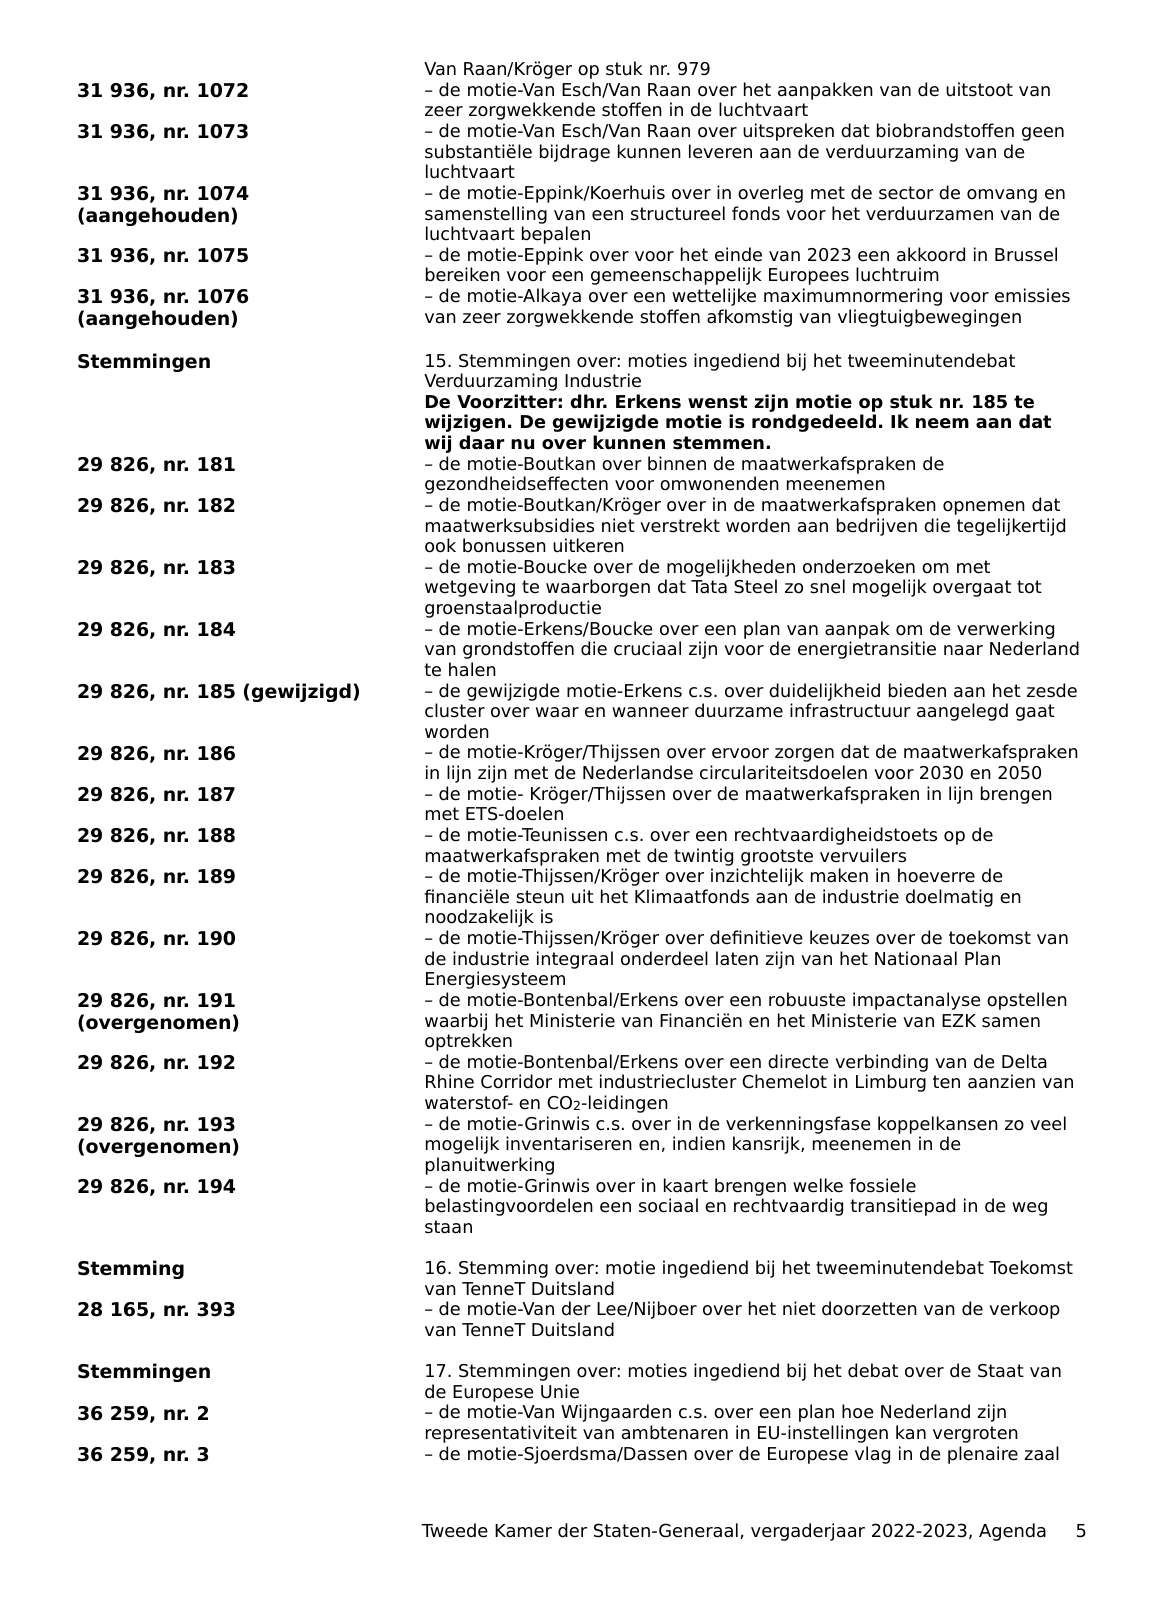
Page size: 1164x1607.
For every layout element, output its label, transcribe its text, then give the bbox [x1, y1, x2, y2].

table_cell – de gewijzigde motie-Erkens c.s. over duidelijkheid bieden aan het zesde cluster over waar en wanneer duurzame infrastructuur aangelegd gaat worden [418, 681, 1087, 742]
table_cell Stemmingen [77, 351, 401, 392]
table_cell Stemmingen [77, 1361, 401, 1402]
table_cell 29 826, nr. 186 [77, 743, 401, 784]
table_cell 16. Stemming over: motie ingediend bij het tweeminutendebat Toekomst van TenneT Duitsland [418, 1258, 1087, 1299]
table_cell [77, 59, 401, 80]
table_cell De Voorzitter: dhr. Erkens wenst zijn motie op stuk nr. 185 te wijzigen. De gewijzigde motie is rondgedeeld. Ik neem aan dat wij daar nu over kunnen stemmen. [418, 392, 1087, 454]
table_cell – de motie-Grinwis c.s. over in de verkenningsfase koppelkansen zo veel mogelijk inventariseren en, indien kansrijk, meenemen in de planuitwerking [418, 1114, 1087, 1176]
table_cell – de motie-Boucke over de mogelijkheden onderzoeken om met wetgeving te waarborgen dat Tata Steel zo snel mogelijk overgaat tot groenstaalproductie [418, 557, 1087, 619]
table_cell 17. Stemmingen over: moties ingediend bij het debat over de Staat van de Europese Unie [418, 1361, 1087, 1402]
table_cell 29 826, nr. 182 [77, 495, 401, 557]
table_cell – de motie- Kröger/Thijssen over de maatwerkafspraken in lijn brengen met ETS-doelen [418, 784, 1087, 825]
table_cell [418, 330, 1087, 351]
table_cell [401, 495, 418, 557]
table_cell [401, 245, 418, 286]
table_cell [401, 619, 418, 681]
table_cell 29 826, nr. 194 [77, 1176, 401, 1237]
table_cell [401, 392, 418, 454]
table_cell 31 936, nr. 1075 [77, 245, 401, 286]
table_cell – de motie-Alkaya over een wettelijke maximumnormering voor emissies van zeer zorgwekkende stoffen afkomstig van vliegtuigbewegingen [418, 286, 1087, 330]
table_cell [401, 866, 418, 928]
table_cell [401, 80, 418, 121]
table_cell [401, 286, 418, 330]
table_cell 29 826, nr. 183 [77, 557, 401, 619]
table_cell – de motie-Van Esch/Van Raan over uitspreken dat biobrandstoffen geen substantiële bijdrage kunnen leveren aan de verduurzaming van de luchtvaart [418, 121, 1087, 183]
table_cell – de motie-Boutkan/Kröger over in de maatwerkafspraken opnemen dat maatwerksubsidies niet verstrekt worden aan bedrijven die tegelijkertijd ook bonussen uitkeren [418, 495, 1087, 557]
table_cell [77, 392, 401, 454]
table_cell 31 936, nr. 1072 [77, 80, 401, 121]
table_cell 29 826, nr. 188 [77, 825, 401, 866]
table_cell [401, 1341, 418, 1361]
table_cell 29 826, nr. 181 [77, 454, 401, 495]
table_cell 31 936, nr. 1073 [77, 121, 401, 183]
table_cell 29 826, nr. 190 [77, 928, 401, 990]
table_cell [77, 330, 401, 351]
table_cell 36 259, nr. 2 [77, 1403, 401, 1444]
table_cell [77, 1341, 401, 1361]
table_cell 36 259, nr. 3 [77, 1444, 401, 1466]
table_cell 29 826, nr. 185 (gewijzigd) [77, 681, 401, 742]
table_cell [401, 330, 418, 351]
table_cell [401, 784, 418, 825]
table_cell 29 826, nr. 184 [77, 619, 401, 681]
table_cell – de motie-Bontenbal/Erkens over een robuuste impactanalyse opstellen waarbij het Ministerie van Financiën en het Ministerie van EZK samen optrekken [418, 990, 1087, 1052]
table_cell [401, 1403, 418, 1444]
table_cell [401, 1361, 418, 1402]
table_cell [401, 681, 418, 742]
table_cell [401, 1238, 418, 1258]
table_cell [418, 1238, 1087, 1258]
table_cell 28 165, nr. 393 [77, 1299, 401, 1341]
table_cell [401, 1114, 418, 1176]
table_cell – de motie-Eppink/Koerhuis over in overleg met de sector de omvang en samenstelling van een structureel fonds voor het verduurzamen van de luchtvaart bepalen [418, 183, 1087, 245]
table_cell 29 826, nr. 192 [77, 1052, 401, 1114]
table_cell [401, 557, 418, 619]
table_cell [418, 1341, 1087, 1361]
table_cell [401, 351, 418, 392]
table_cell 29 826, nr. 193 (overgenomen) [77, 1114, 401, 1176]
table_cell [77, 1238, 401, 1258]
table_cell – de motie-Teunissen c.s. over een rechtvaardigheidstoets op de maatwerkafspraken met de twintig grootste vervuilers [418, 825, 1087, 866]
table_cell 15. Stemmingen over: moties ingediend bij het tweeminutendebat Verduurzaming Industrie [418, 351, 1087, 392]
table_cell – de motie-Boutkan over binnen de maatwerkafspraken de gezondheidseffecten voor omwonenden meenemen [418, 454, 1087, 495]
table_cell 29 826, nr. 187 [77, 784, 401, 825]
table_cell [401, 743, 418, 784]
table_cell 31 936, nr. 1076 (aangehouden) [77, 286, 401, 330]
table_cell [401, 1052, 418, 1114]
table_cell 29 826, nr. 189 [77, 866, 401, 928]
table_cell [401, 59, 418, 80]
table_cell – de motie-Bontenbal/Erkens over een directe verbinding van de Delta Rhine Corridor met industriecluster Chemelot in Limburg ten aanzien van waterstof- en CO2-leidingen [418, 1052, 1087, 1114]
table_cell – de motie-Kröger/Thijssen over ervoor zorgen dat de maatwerkafspraken in lijn zijn met de Nederlandse circulariteitsdoelen voor 2030 en 2050 [418, 743, 1087, 784]
table_cell – de motie-Van Esch/Van Raan over het aanpakken van de uitstoot van zeer zorgwekkende stoffen in de luchtvaart [418, 80, 1087, 121]
table_cell [401, 1176, 418, 1237]
table_cell [401, 825, 418, 866]
table_cell 31 936, nr. 1074 (aangehouden) [77, 183, 401, 245]
table_cell – de motie-Thijssen/Kröger over inzichtelijk maken in hoeverre de financiële steun uit het Klimaatfonds aan de industrie doelmatig en noodzakelijk is [418, 866, 1087, 928]
table_cell [401, 454, 418, 495]
table_cell – de motie-Van der Lee/Nijboer over het niet doorzetten van de verkoop van TenneT Duitsland [418, 1299, 1087, 1341]
table_cell Stemming [77, 1258, 401, 1299]
table_cell [401, 1258, 418, 1299]
table_cell – de motie-Thijssen/Kröger over definitieve keuzes over de toekomst van de industrie integraal onderdeel laten zijn van het Nationaal Plan Energiesysteem [418, 928, 1087, 990]
table_cell – de motie-Grinwis over in kaart brengen welke fossiele belastingvoordelen een sociaal en rechtvaardig transitiepad in de weg staan [418, 1176, 1087, 1237]
table_cell [401, 1299, 418, 1341]
table_cell [401, 183, 418, 245]
table_cell [401, 1444, 418, 1466]
table_cell – de motie-Eppink over voor het einde van 2023 een akkoord in Brussel bereiken voor een gemeenschappelijk Europees luchtruim [418, 245, 1087, 286]
table_cell 29 826, nr. 191 (overgenomen) [77, 990, 401, 1052]
table_cell – de motie-Sjoerdsma/Dassen over de Europese vlag in de plenaire zaal [418, 1444, 1087, 1466]
table_cell Van Raan/Kröger op stuk nr. 979 [418, 59, 1087, 80]
table_cell – de motie-Van Wijngaarden c.s. over een plan hoe Nederland zijn representativiteit van ambtenaren in EU-instellingen kan vergroten [418, 1403, 1087, 1444]
table_cell [401, 121, 418, 183]
table_cell – de motie-Erkens/Boucke over een plan van aanpak om de verwerking van grondstoffen die cruciaal zijn voor de energietransitie naar Nederland te halen [418, 619, 1087, 681]
table_cell [401, 928, 418, 990]
table_cell [401, 990, 418, 1052]
